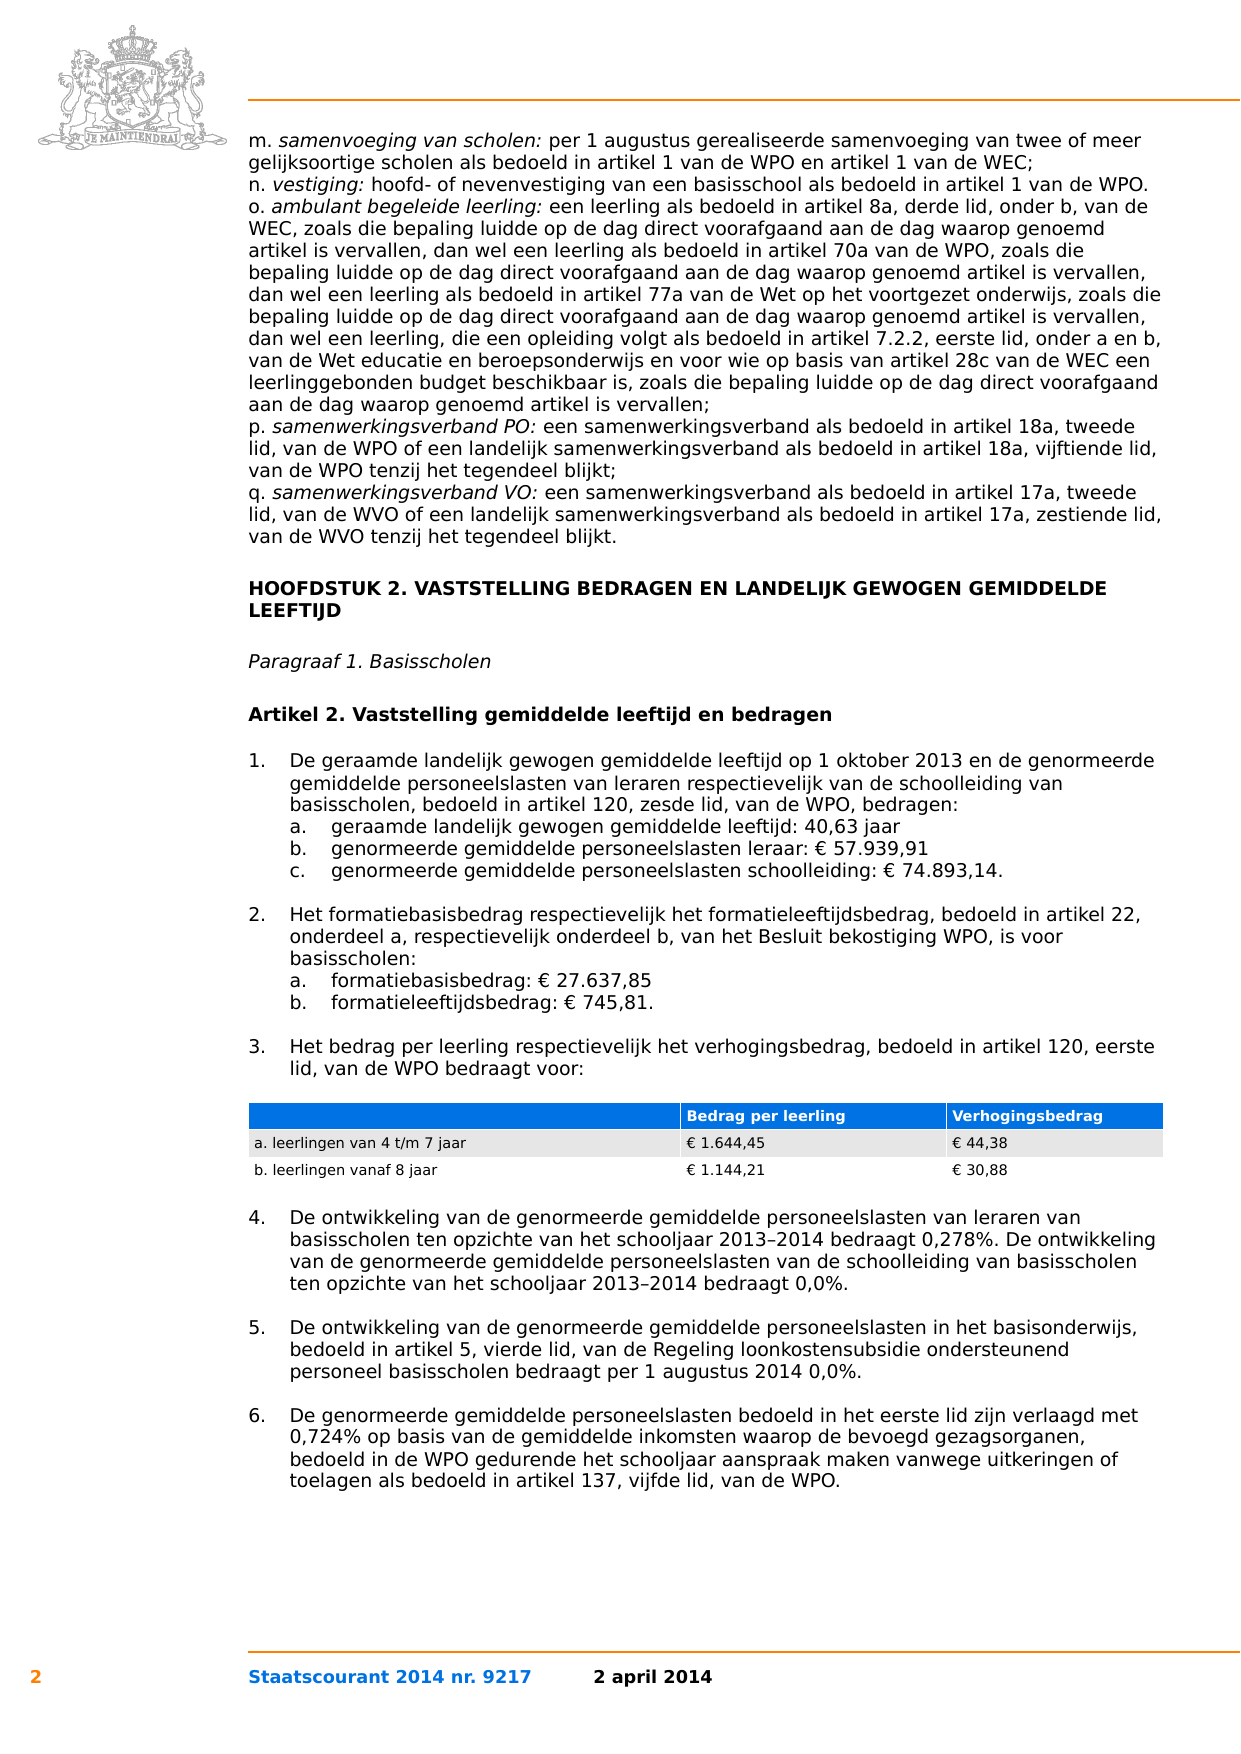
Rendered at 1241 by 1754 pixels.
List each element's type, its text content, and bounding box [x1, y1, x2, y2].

text a. formatiebasisbedrag: € 27.637,85 [289, 970, 1163, 992]
text 3. Het bedrag per leerling respectievelijk het verhogingsbedrag, bedoeld in artikel 120, eerste lid, van de WPO bedraagt voor: [248, 1036, 1163, 1080]
subtitle HOOFDSTUK 2. VASTSTELLING BEDRAGEN EN LANDELIJK GEWOGEN GEMIDDELDE LEEFTIJD [248, 577, 1163, 621]
text q. samenwerkingsverband VO: een samenwerkingsverband als bedoeld in artikel 17a, tweede lid, van de WVO of een landelijk samenwerkingsverband als bedoeld in artikel 17a, zestiende lid, van de WVO tenzij het tegendeel blijkt. [248, 482, 1163, 547]
table_cell b. leerlingen vanaf 8 jaar [249, 1158, 680, 1184]
subtitle Paragraaf 1. Basisscholen [248, 651, 1163, 673]
table_cell € 30,88 [947, 1158, 1163, 1184]
table_cell € 1.644,45 [681, 1130, 946, 1157]
text 2. Het formatiebasisbedrag respectievelijk het formatieleeftijdsbedrag, bedoeld in artikel 22, onderdeel a, respectievelijk onderdeel b, van het Besluit bekostiging WPO, is voor basisscholen: [248, 904, 1163, 970]
text p. samenwerkingsverband PO: een samenwerkingsverband als bedoeld in artikel 18a, tweede lid, van de WPO of een landelijk samenwerkingsverband als bedoeld in artikel 18a, vijftiende lid, van de WPO tenzij het tegendeel blijkt; [248, 416, 1163, 482]
text c. genormeerde gemiddelde personeelslasten schoolleiding: € 74.893,14. [289, 860, 1163, 882]
picture [38, 25, 227, 150]
text o. ambulant begeleide leerling: een leerling als bedoeld in artikel 8a, derde lid, onder b, van de WEC, zoals die bepaling luidde op de dag direct voorafgaand aan de dag waarop genoemd artikel is vervallen, dan wel een leerling als bedoeld in artikel 70a van de WPO, zoals die bepaling luidde op de dag direct voorafgaand aan de dag waarop genoemd artikel is vervallen, dan wel een leerling als bedoeld in artikel 77a van de Wet op het voortgezet onderwijs, zoals die bepaling luidde op de dag direct voorafgaand aan de dag waarop genoemd artikel is vervallen, dan wel een leerling, die een opleiding volgt als bedoeld in artikel 7.2.2, eerste lid, onder a en b, van de Wet educatie en beroepsonderwijs en voor wie op basis van artikel 28c van de WEC een leerlinggebonden budget beschikbaar is, zoals die bepaling luidde op de dag direct voorafgaand aan de dag waarop genoemd artikel is vervallen; [248, 196, 1163, 416]
text b. genormeerde gemiddelde personeelslasten leraar: € 57.939,91 [289, 838, 1163, 860]
table_cell € 44,38 [947, 1130, 1163, 1157]
table_cell € 1.144,21 [681, 1158, 946, 1184]
table_cell a. leerlingen van 4 t/m 7 jaar [249, 1130, 680, 1157]
text 4. De ontwikkeling van de genormeerde gemiddelde personeelslasten van leraren van basisscholen ten opzichte van het schooljaar 2013–2014 bedraagt 0,278%. De ontwikkeling van de genormeerde gemiddelde personeelslasten van de schoolleiding van basisscholen ten opzichte van het schooljaar 2013–2014 bedraagt 0,0%. [248, 1207, 1163, 1295]
text 6. De genormeerde gemiddelde personeelslasten bedoeld in het eerste lid zijn verlaagd met 0,724% op basis van de gemiddelde inkomsten waarop de bevoegd gezagsorganen, bedoeld in de WPO gedurende het schooljaar aanspraak maken vanwege uitkeringen of toelagen als bedoeld in artikel 137, vijfde lid, van de WPO. [248, 1404, 1163, 1492]
table_header Verhogingsbedrag [947, 1103, 1163, 1129]
text 1. De geraamde landelijk gewogen gemiddelde leeftijd op 1 oktober 2013 en de genormeerde gemiddelde personeelslasten van leraren respectievelijk van de schoolleiding van basisscholen, bedoeld in artikel 120, zesde lid, van de WPO, bedragen: [248, 750, 1163, 816]
text n. vestiging: hoofd- of nevenvestiging van een basisschool als bedoeld in artikel 1 van de WPO. [248, 174, 1163, 196]
subtitle Artikel 2. Vaststelling gemiddelde leeftijd en bedragen [248, 703, 1163, 725]
text b. formatieleeftijdsbedrag: € 745,81. [289, 992, 1163, 1014]
table_header Bedrag per leerling [681, 1103, 946, 1129]
text a. geraamde landelijk gewogen gemiddelde leeftijd: 40,63 jaar [289, 816, 1163, 838]
text m. samenvoeging van scholen: per 1 augustus gerealiseerde samenvoeging van twee of meer gelijksoortige scholen als bedoeld in artikel 1 van de WPO en artikel 1 van de WEC; [248, 130, 1163, 174]
table_header [249, 1103, 680, 1129]
text 5. De ontwikkeling van de genormeerde gemiddelde personeelslasten in het basisonderwijs, bedoeld in artikel 5, vierde lid, van de Regeling loonkostensubsidie ondersteunend personeel basisscholen bedraagt per 1 augustus 2014 0,0%. [248, 1317, 1163, 1383]
